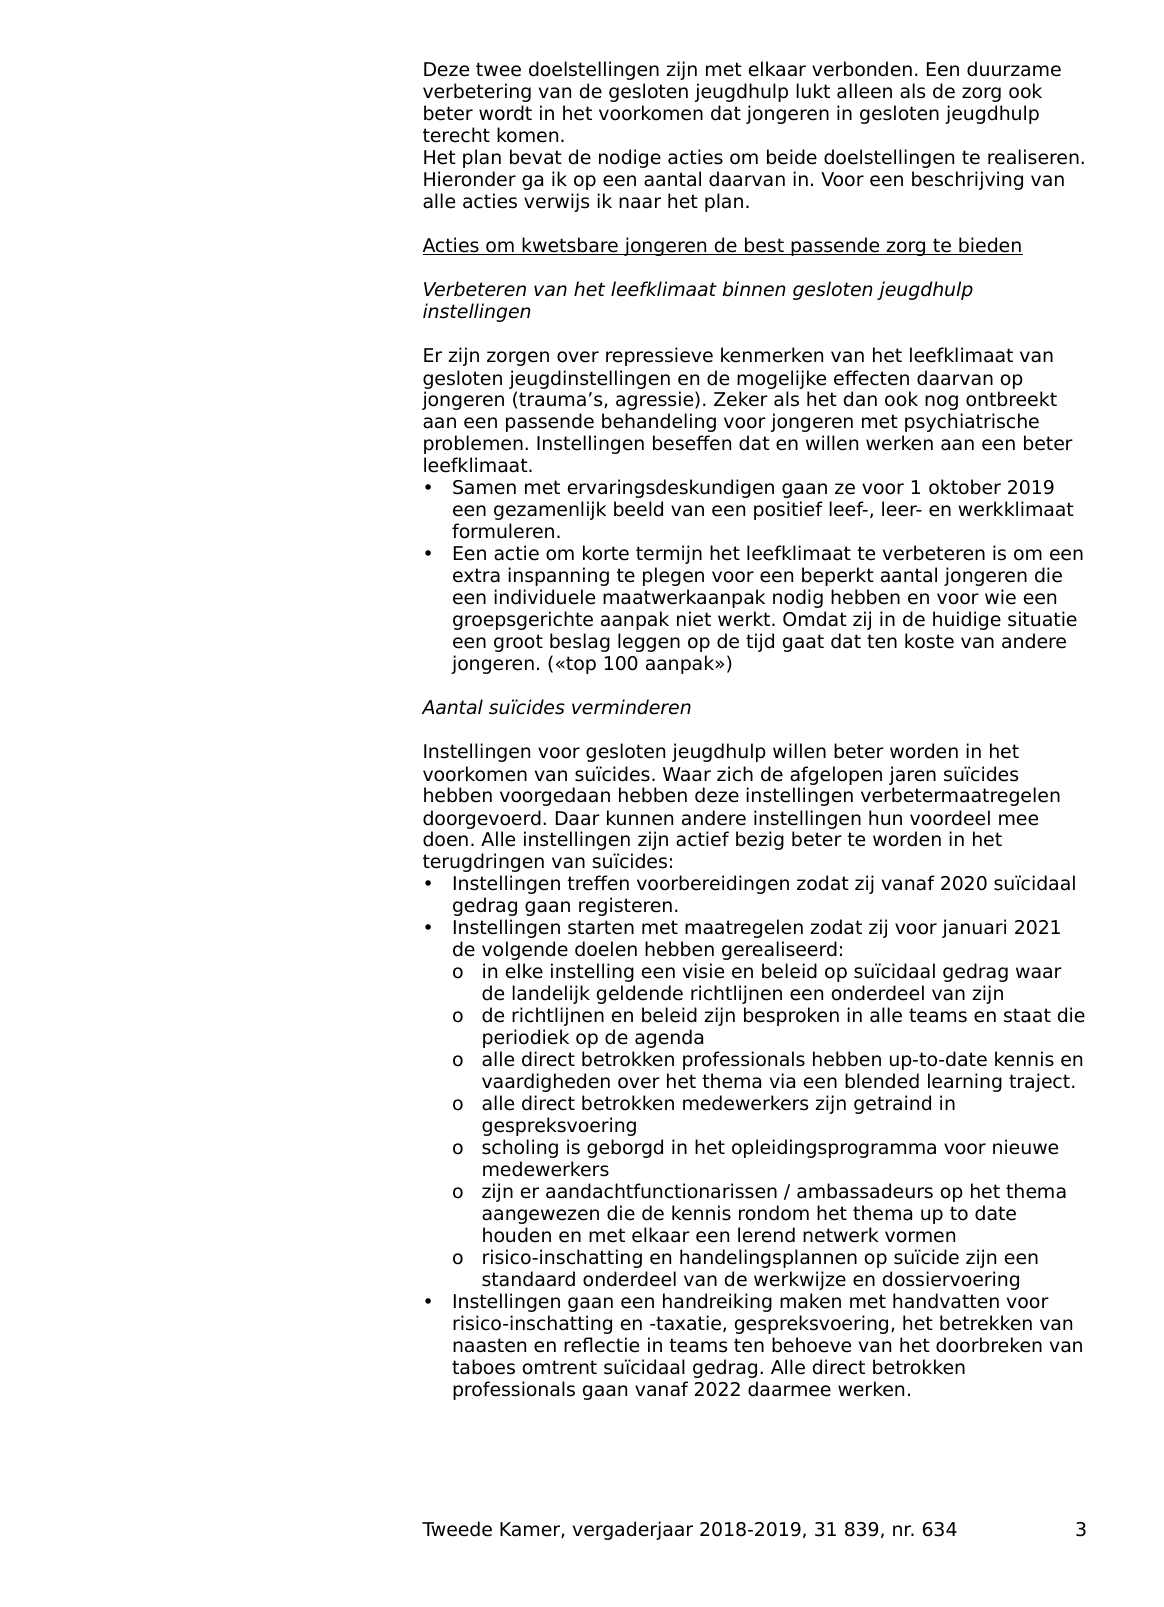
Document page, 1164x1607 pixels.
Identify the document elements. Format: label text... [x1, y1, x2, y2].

subtitle Verbeteren van het leefklimaat binnen gesloten jeugdhulp instellingen [422, 279, 1087, 323]
text • Instellingen gaan een handreiking maken met handvatten voor risico-inschatting en -taxatie, gespreksvoering, het betrekken van naasten en reflectie in teams ten behoeve van het doorbreken van taboes omtrent suïcidaal gedrag. Alle direct betrokken professionals gaan vanaf 2022 daarmee werken. [422, 1291, 1087, 1401]
text Instellingen voor gesloten jeugdhulp willen beter worden in het voorkomen van suïcides. Waar zich de afgelopen jaren suïcides hebben voorgedaan hebben deze instellingen verbetermaatregelen doorgevoerd. Daar kunnen andere instellingen hun voordeel mee doen. Alle instellingen zijn actief bezig beter te worden in het terugdringen van suïcides: [422, 741, 1087, 873]
text o in elke instelling een visie en beleid op suïcidaal gedrag waar de landelijk geldende richtlijnen een onderdeel van zijn [452, 961, 1087, 1005]
text o risico-inschatting en handelingsplannen op suïcide zijn een standaard onderdeel van de werkwijze en dossiervoering [452, 1247, 1087, 1291]
text o scholing is geborgd in het opleidingsprogramma voor nieuwe medewerkers [452, 1137, 1087, 1181]
text Het plan bevat de nodige acties om beide doelstellingen te realiseren. Hieronder ga ik op een aantal daarvan in. Voor een beschrijving van alle acties verwijs ik naar het plan. [422, 147, 1087, 213]
text • Instellingen starten met maatregelen zodat zij voor januari 2021 de volgende doelen hebben gerealiseerd: [422, 917, 1087, 961]
text o alle direct betrokken medewerkers zijn getraind in gespreksvoering [452, 1093, 1087, 1137]
text o zijn er aandachtfunctionarissen / ambassadeurs op het thema aangewezen die de kennis rondom het thema up to date houden en met elkaar een lerend netwerk vormen [452, 1181, 1087, 1247]
text o alle direct betrokken professionals hebben up-to-date kennis en vaardigheden over het thema via een blended learning traject. [452, 1049, 1087, 1093]
text • Samen met ervaringsdeskundigen gaan ze voor 1 oktober 2019 een gezamenlijk beeld van een positief leef-, leer- en werkklimaat formuleren. [422, 477, 1087, 543]
subtitle Acties om kwetsbare jongeren de best passende zorg te bieden [422, 235, 1087, 257]
text • Instellingen treffen voorbereidingen zodat zij vanaf 2020 suïcidaal gedrag gaan registeren. [422, 873, 1087, 917]
text • Een actie om korte termijn het leefklimaat te verbeteren is om een extra inspanning te plegen voor een beperkt aantal jongeren die een individuele maatwerkaanpak nodig hebben en voor wie een groepsgerichte aanpak niet werkt. Omdat zij in de huidige situatie een groot beslag leggen op de tijd gaat dat ten koste van andere jongeren. («top 100 aanpak») [422, 543, 1087, 675]
text Deze twee doelstellingen zijn met elkaar verbonden. Een duurzame verbetering van de gesloten jeugdhulp lukt alleen als de zorg ook beter wordt in het voorkomen dat jongeren in gesloten jeugdhulp terecht komen. [422, 59, 1087, 147]
text o de richtlijnen en beleid zijn besproken in alle teams en staat die periodiek op de agenda [452, 1005, 1087, 1049]
text Er zijn zorgen over repressieve kenmerken van het leefklimaat van gesloten jeugdinstellingen en de mogelijke effecten daarvan op jongeren (trauma’s, agressie). Zeker als het dan ook nog ontbreekt aan een passende behandeling voor jongeren met psychiatrische problemen. Instellingen beseffen dat en willen werken aan een beter leefklimaat. [422, 345, 1087, 477]
subtitle Aantal suïcides verminderen [422, 697, 1087, 719]
